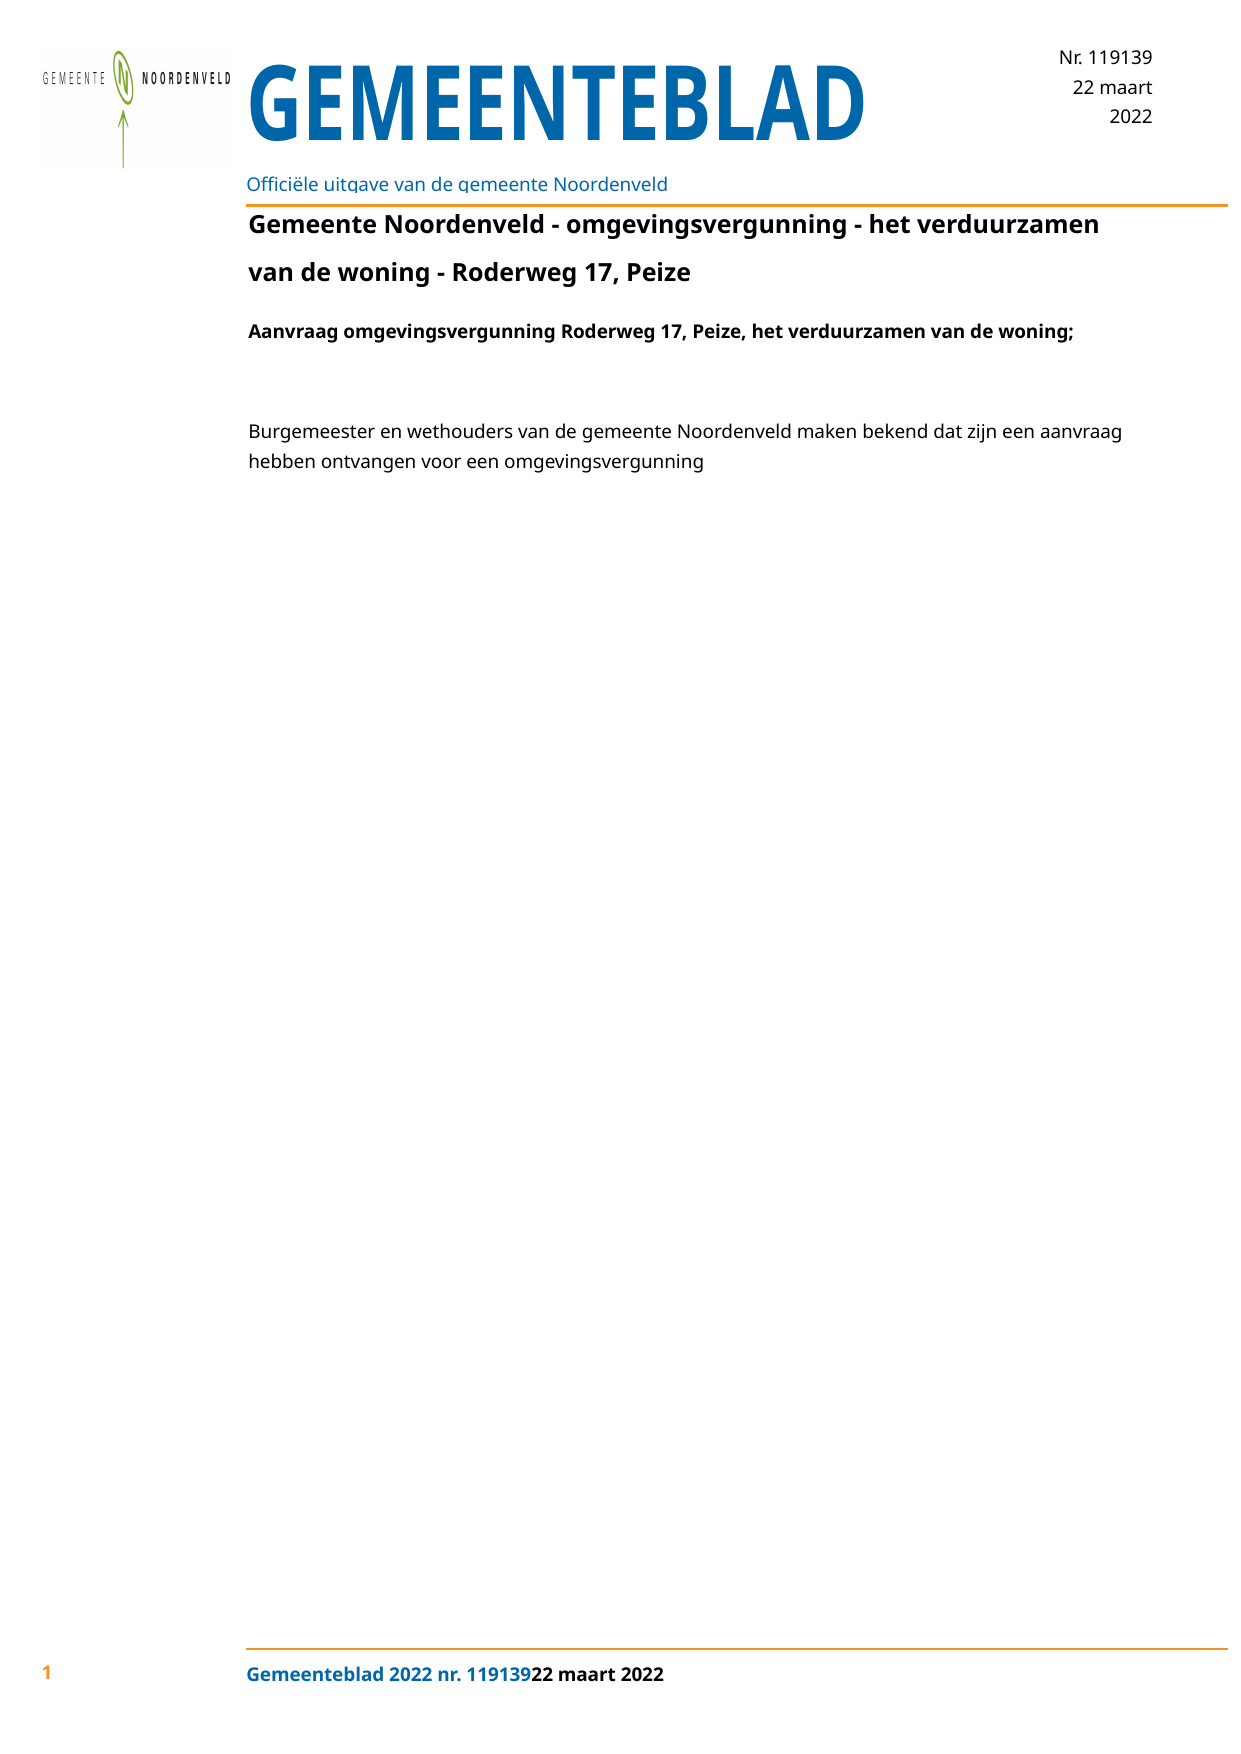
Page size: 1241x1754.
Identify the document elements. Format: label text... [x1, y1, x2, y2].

text Burgemeester en wethouders van de gemeente Noordenveld maken bekend dat zijn een aanvraag hebben ontvangen voor een omgevingsvergunning [248, 419, 1152, 474]
text Aanvraag omgevingsvergunning Roderweg 17, Peize, het verduurzamen van de woning; [248, 318, 1152, 344]
picture [41, 47, 231, 172]
text Gemeente Noordenveld - omgevingsvergunning - het verduurzamen van de woning - Roderweg 17, Peize [248, 207, 1152, 288]
